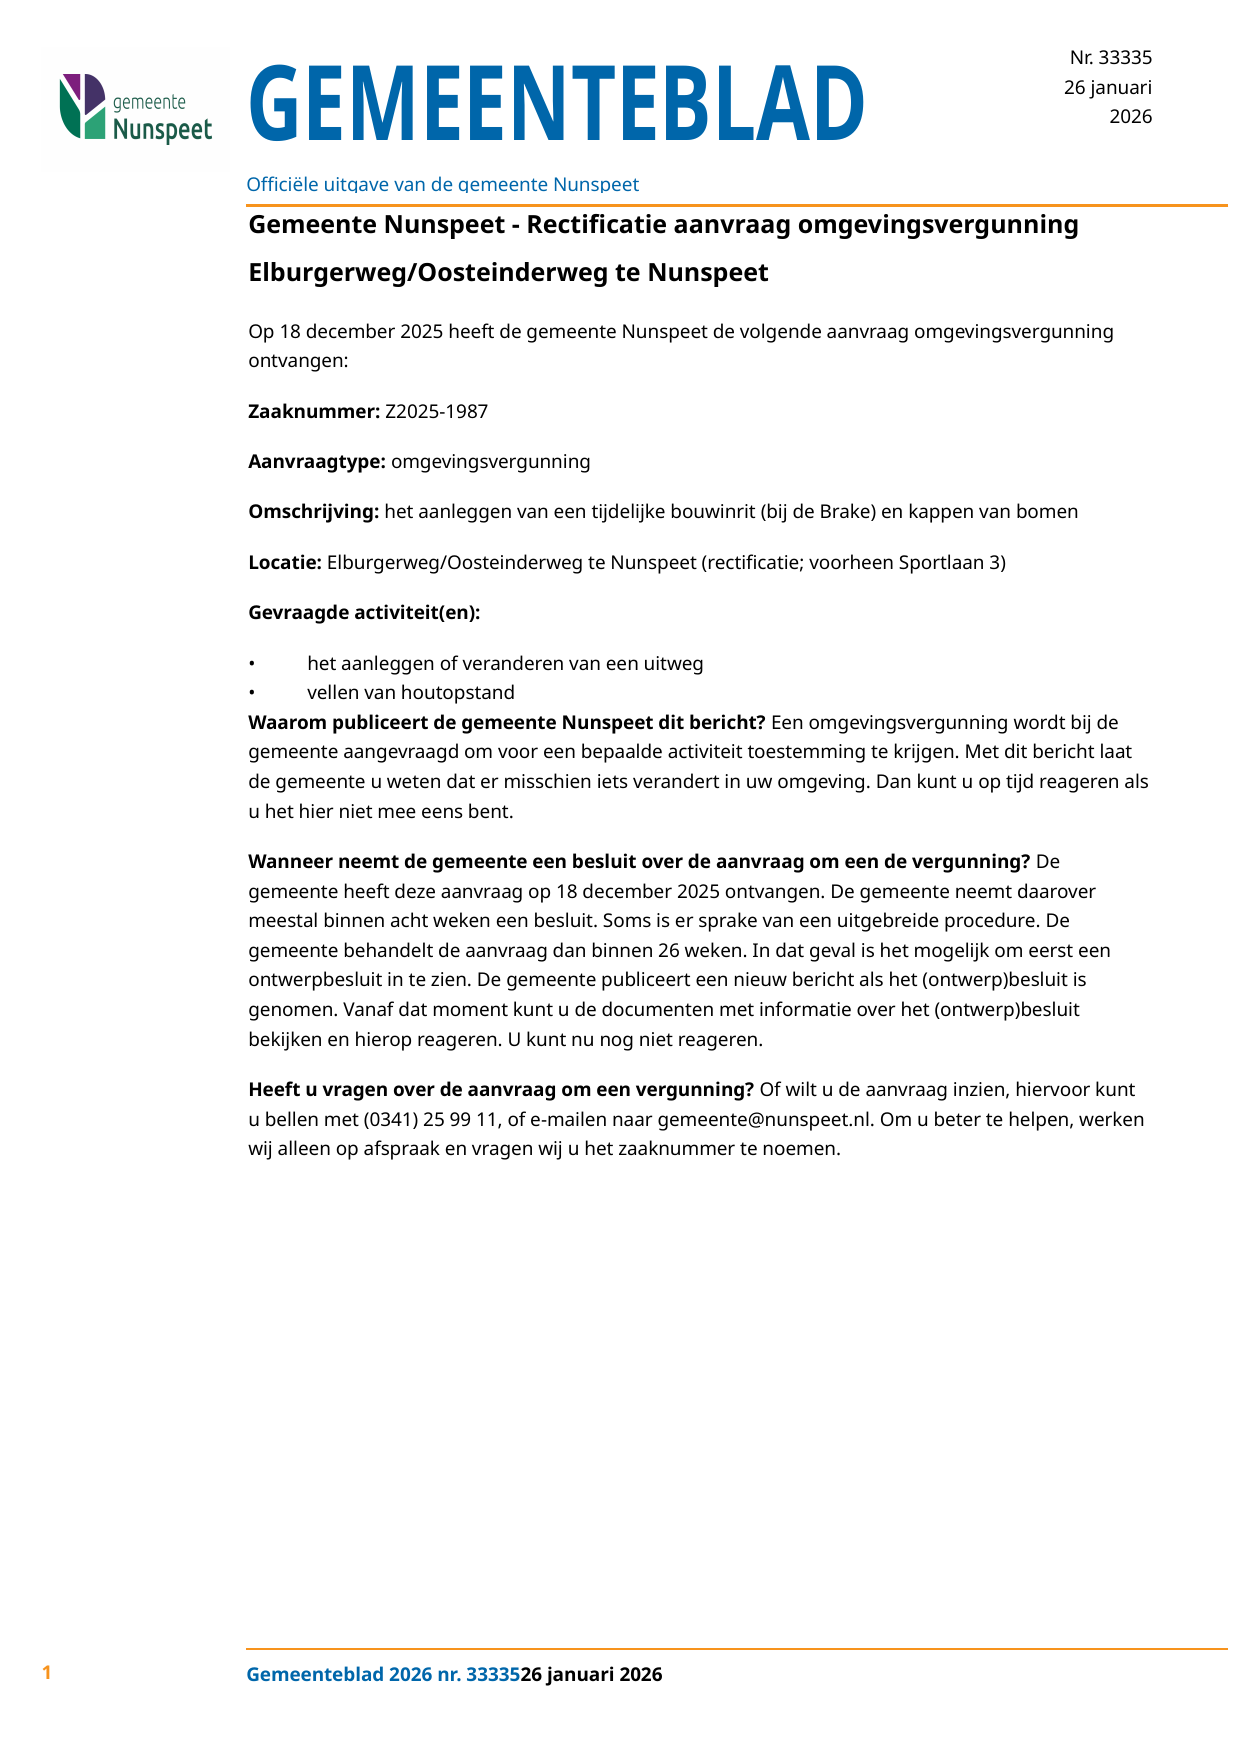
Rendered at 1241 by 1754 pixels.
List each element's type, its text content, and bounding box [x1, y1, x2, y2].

text Locatie: Elburgerweg/Oosteinderweg te Nunspeet (rectificatie; voorheen Sportlaan 3) [248, 549, 1152, 575]
text Waarom publiceert de gemeente Nunspeet dit bericht? Een omgevingsvergunning wordt bij de gemeente aangevraagd om voor een bepaalde activiteit toestemming te krijgen. Met dit bericht laat de gemeente u weten dat er misschien iets verandert in uw omgeving. Dan kunt u op tijd reageren als u het hier niet mee eens bent. [248, 709, 1152, 824]
text Omschrijving: het aanleggen van een tijdelijke bouwinrit (bij de Brake) en kappen van bomen [248, 499, 1152, 524]
text Aanvraagtype: omgevingsvergunning [248, 448, 1152, 474]
list vellen van houtopstand [248, 679, 1152, 705]
list het aanleggen of veranderen van een uitweg [248, 650, 1152, 676]
text Wanneer neemt de gemeente een besluit over de aanvraag om een de vergunning? De gemeente heeft deze aanvraag op 18 december 2025 ontvangen. De gemeente neemt daarover meestal binnen acht weken een besluit. Soms is er sprake van een uitgebreide procedure. De gemeente behandelt de aanvraag dan binnen 26 weken. In dat geval is het mogelijk om eerst een ontwerpbesluit in te zien. De gemeente publiceert een nieuw bericht als het (ontwerp)besluit is genomen. Vanaf dat moment kunt u de documenten met informatie over het (ontwerp)besluit bekijken en hierop reageren. U kunt nu nog niet reageren. [248, 848, 1152, 1052]
text Heeft u vragen over de aanvraag om een vergunning? Of wilt u de aanvraag inzien, hiervoor kunt u bellen met (0341) 25 99 11, of e-mailen naar gemeente@nunspeet.nl. Om u beter te helpen, werken wij alleen op afspraak en vragen wij u het zaaknummer te noemen. [248, 1076, 1152, 1161]
text Gemeente Nunspeet - Rectificatie aanvraag omgevingsvergunning Elburgerweg/Oosteinderweg te Nunspeet [248, 207, 1152, 288]
picture [41, 47, 231, 172]
text Gevraagde activiteit(en): [248, 599, 1152, 625]
text Zaaknummer: Z2025-1987 [248, 398, 1152, 424]
text Op 18 december 2025 heeft de gemeente Nunspeet de volgende aanvraag omgevingsvergunning ontvangen: [248, 318, 1152, 373]
